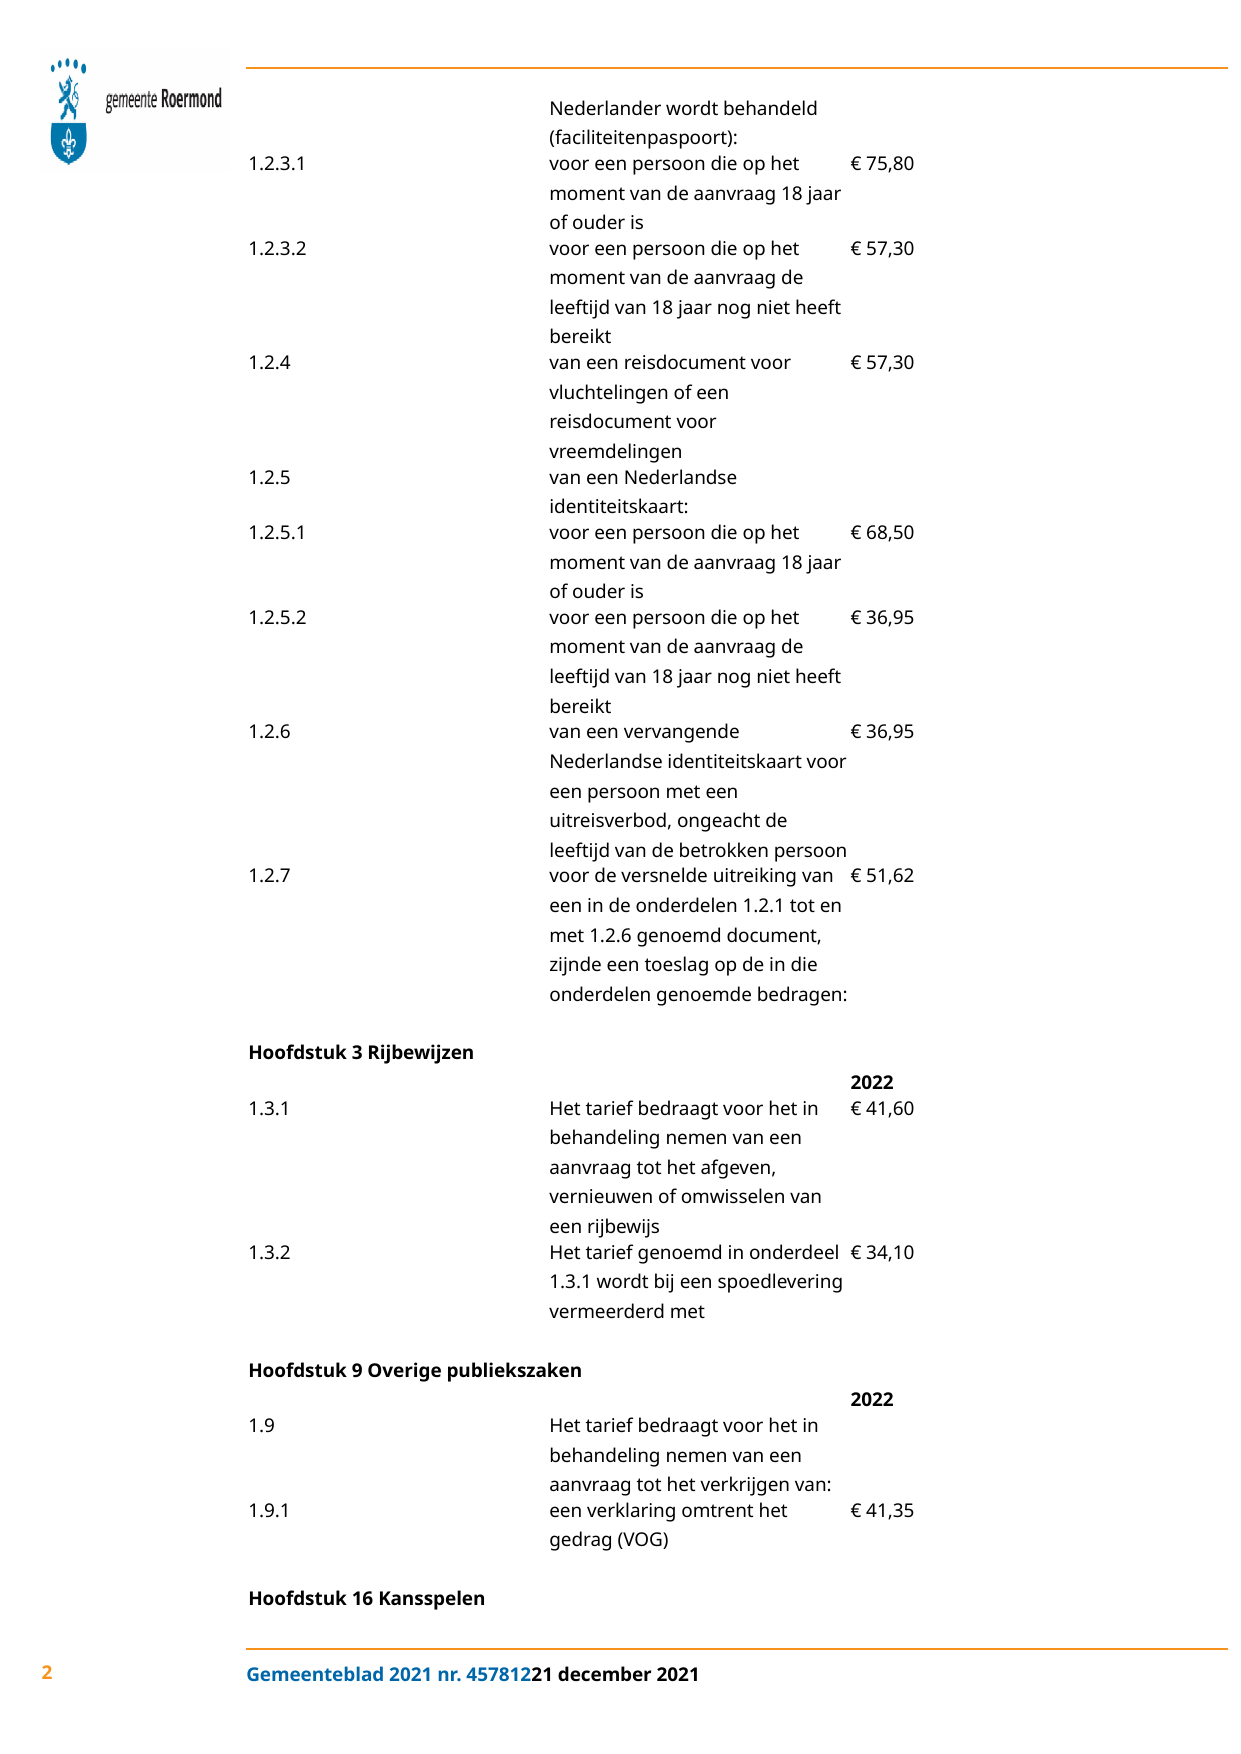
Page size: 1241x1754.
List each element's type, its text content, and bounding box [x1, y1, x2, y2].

table_cell 1.9.1 [248, 1497, 549, 1552]
table_cell [850, 464, 1152, 519]
table_cell € 36,95 [850, 604, 1152, 719]
table_header [549, 1069, 850, 1095]
text Hoofdstuk 16 Kansspelen [248, 1585, 1152, 1611]
table_cell 1.2.7 [248, 863, 549, 1007]
table_cell Nederlander wordt behandeld (faciliteitenpaspoort): [549, 95, 850, 150]
table_cell 1.2.4 [248, 350, 549, 464]
table_cell 1.2.5.1 [248, 519, 549, 604]
table_cell € 57,30 [850, 350, 1152, 464]
picture [41, 47, 231, 172]
table_cell voor een persoon die op het moment van de aanvraag 18 jaar of ouder is [549, 150, 850, 235]
text Hoofdstuk 9 Overige publiekszaken [248, 1357, 1152, 1382]
table_header [248, 1069, 549, 1095]
table_cell € 41,35 [850, 1497, 1152, 1552]
table_cell € 51,62 [850, 863, 1152, 1007]
table_cell Het tarief genoemd in onderdeel 1.3.1 wordt bij een spoedlevering vermeerderd met [549, 1239, 850, 1324]
table_header [248, 1386, 549, 1412]
text Hoofdstuk 3 Rijbewijzen [248, 1039, 1152, 1065]
table_header [549, 1386, 850, 1412]
table_cell voor de versnelde uitreiking van een in de onderdelen 1.2.1 tot en met 1.2.6 genoemd document, zijnde een toeslag op de in die onderdelen genoemde bedragen: [549, 863, 850, 1007]
table_cell € 75,80 [850, 150, 1152, 235]
table_cell voor een persoon die op het moment van de aanvraag 18 jaar of ouder is [549, 519, 850, 604]
table_header 2022 [850, 1069, 1152, 1095]
table_cell € 57,30 [850, 235, 1152, 349]
table_cell 1.2.5.2 [248, 604, 549, 719]
table_cell 1.3.1 [248, 1095, 549, 1239]
table_cell [248, 95, 549, 150]
table_cell 1.3.2 [248, 1239, 549, 1324]
table_cell Het tarief bedraagt voor het in behandeling nemen van een aanvraag tot het afgeven, vernieuwen of omwisselen van een rijbewijs [549, 1095, 850, 1239]
table_cell € 36,95 [850, 719, 1152, 863]
table_cell 1.2.5 [248, 464, 549, 519]
table_cell 1.2.3.2 [248, 235, 549, 349]
table_cell Het tarief bedraagt voor het in behandeling nemen van een aanvraag tot het verkrijgen van: [549, 1412, 850, 1497]
table_cell van een vervangende Nederlandse identiteitskaart voor een persoon met een uitreisverbod, ongeacht de leeftijd van de betrokken persoon [549, 719, 850, 863]
table_cell [850, 1412, 1152, 1497]
table_cell [850, 95, 1152, 150]
table_cell een verklaring omtrent het gedrag (VOG) [549, 1497, 850, 1552]
table_cell 1.2.6 [248, 719, 549, 863]
table_cell voor een persoon die op het moment van de aanvraag de leeftijd van 18 jaar nog niet heeft bereikt [549, 604, 850, 719]
table_cell € 41,60 [850, 1095, 1152, 1239]
table_cell van een Nederlandse identiteitskaart: [549, 464, 850, 519]
table_cell € 34,10 [850, 1239, 1152, 1324]
table_header 2022 [850, 1386, 1152, 1412]
table_cell voor een persoon die op het moment van de aanvraag de leeftijd van 18 jaar nog niet heeft bereikt [549, 235, 850, 349]
table_cell van een reisdocument voor vluchtelingen of een reisdocument voor vreemdelingen [549, 350, 850, 464]
table_cell 1.2.3.1 [248, 150, 549, 235]
table_cell € 68,50 [850, 519, 1152, 604]
table_cell 1.9 [248, 1412, 549, 1497]
